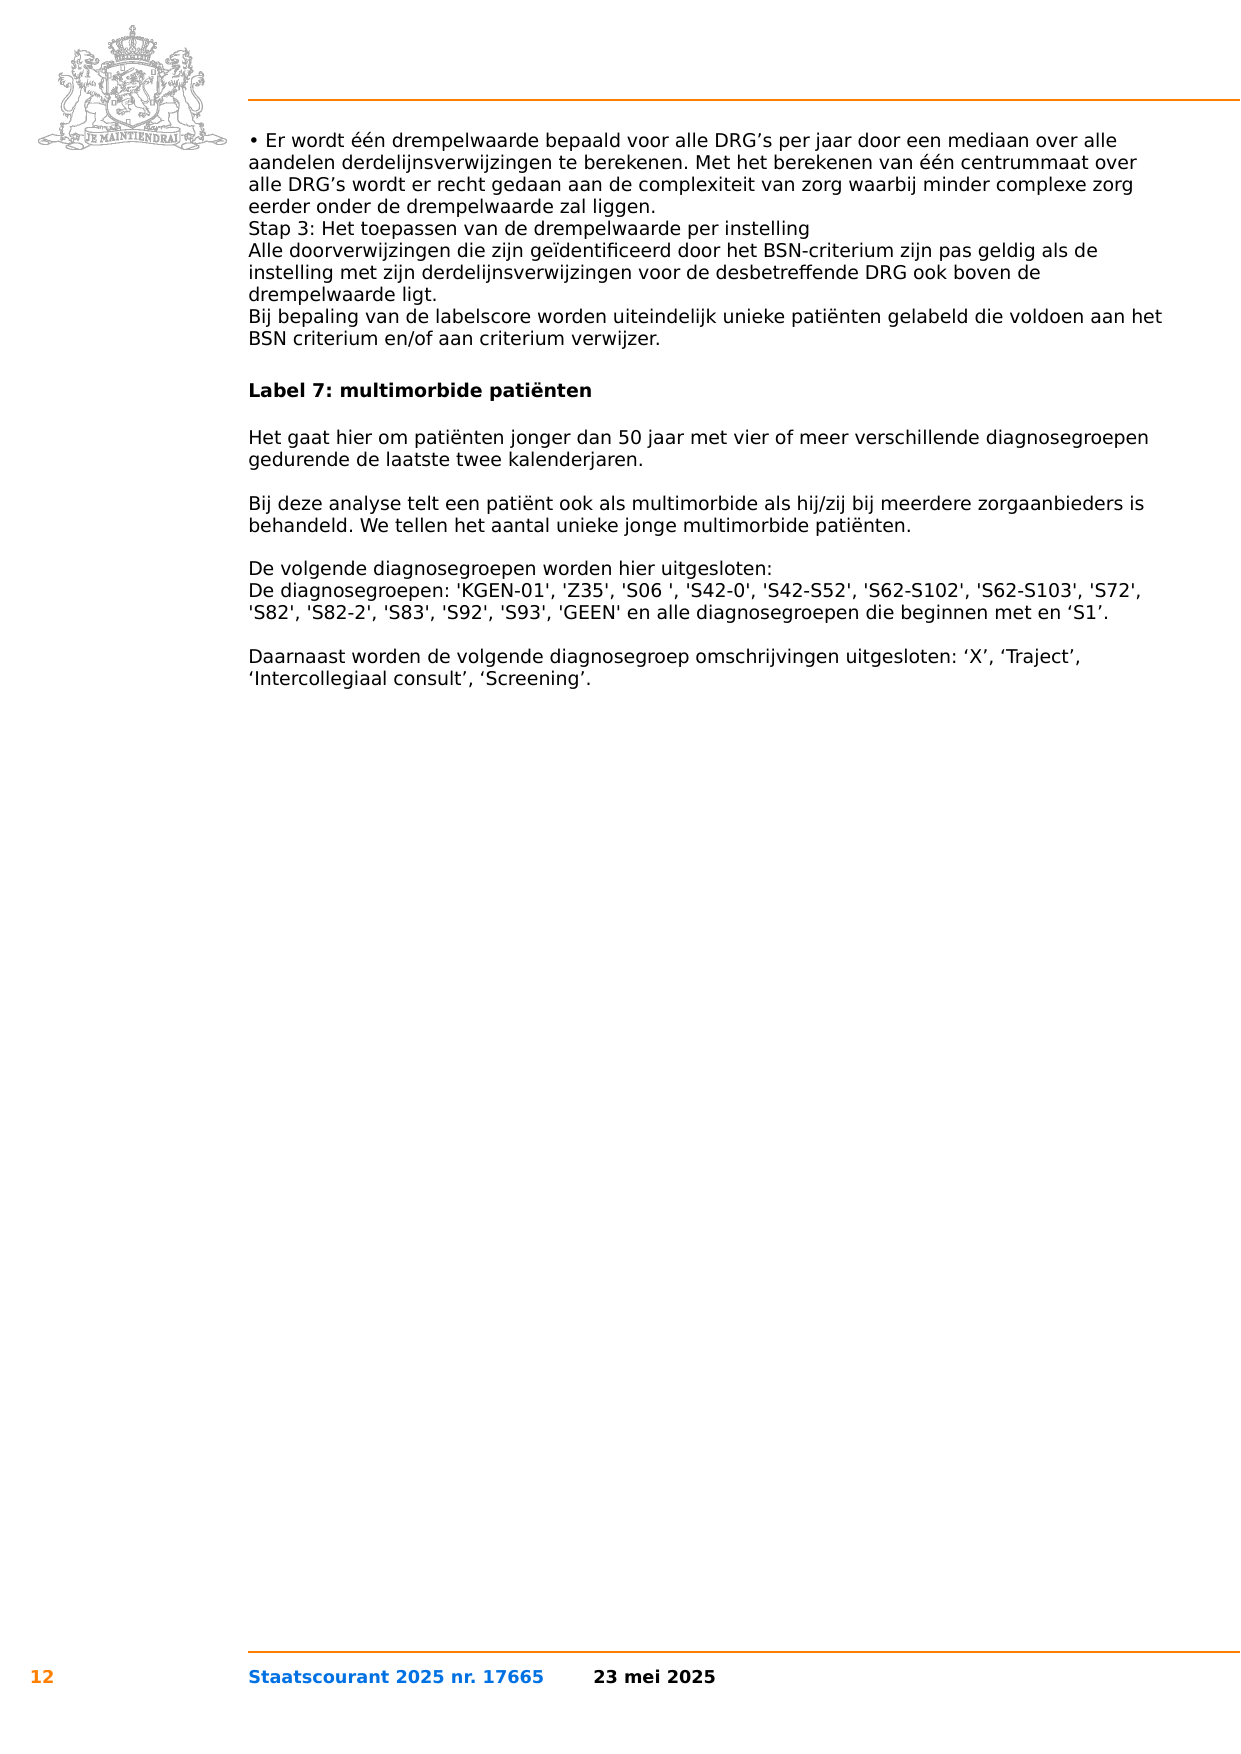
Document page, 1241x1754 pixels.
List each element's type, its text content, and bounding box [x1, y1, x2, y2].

text De diagnosegroepen: 'KGEN-01', 'Z35', 'S06 ', 'S42-0', 'S42-S52', 'S62-S102', 'S62-S103', 'S72', 'S82', 'S82-2', 'S83', 'S92', 'S93', 'GEEN' en alle diagnosegroepen die beginnen met en ‘S1’. [248, 580, 1163, 624]
text De volgende diagnosegroepen worden hier uitgesloten: [248, 558, 1163, 580]
text Het gaat hier om patiënten jonger dan 50 jaar met vier of meer verschillende diagnosegroepen gedurende de laatste twee kalenderjaren. [248, 427, 1163, 471]
picture [38, 25, 227, 150]
text Daarnaast worden de volgende diagnosegroep omschrijvingen uitgesloten: ‘X’, ‘Traject’, ‘Intercollegiaal consult’, ‘Screening’. [248, 646, 1163, 690]
subtitle Label 7: multimorbide patiënten [248, 380, 1163, 402]
text Bij deze analyse telt een patiënt ook als multimorbide als hij/zij bij meerdere zorgaanbieders is behandeld. We tellen het aantal unieke jonge multimorbide patiënten. [248, 492, 1163, 536]
text Bij bepaling van de labelscore worden uiteindelijk unieke patiënten gelabeld die voldoen aan het BSN criterium en/of aan criterium verwijzer. [248, 306, 1163, 350]
text Alle doorverwijzingen die zijn geïdentificeerd door het BSN-criterium zijn pas geldig als de instelling met zijn derdelijnsverwijzingen voor de desbetreffende DRG ook boven de drempelwaarde ligt. [248, 240, 1163, 306]
text Stap 3: Het toepassen van de drempelwaarde per instelling [248, 218, 1163, 240]
text • Er wordt één drempelwaarde bepaald voor alle DRG’s per jaar door een mediaan over alle aandelen derdelijnsverwijzingen te berekenen. Met het berekenen van één centrummaat over alle DRG’s wordt er recht gedaan aan de complexiteit van zorg waarbij minder complexe zorg eerder onder de drempelwaarde zal liggen. [248, 130, 1163, 218]
